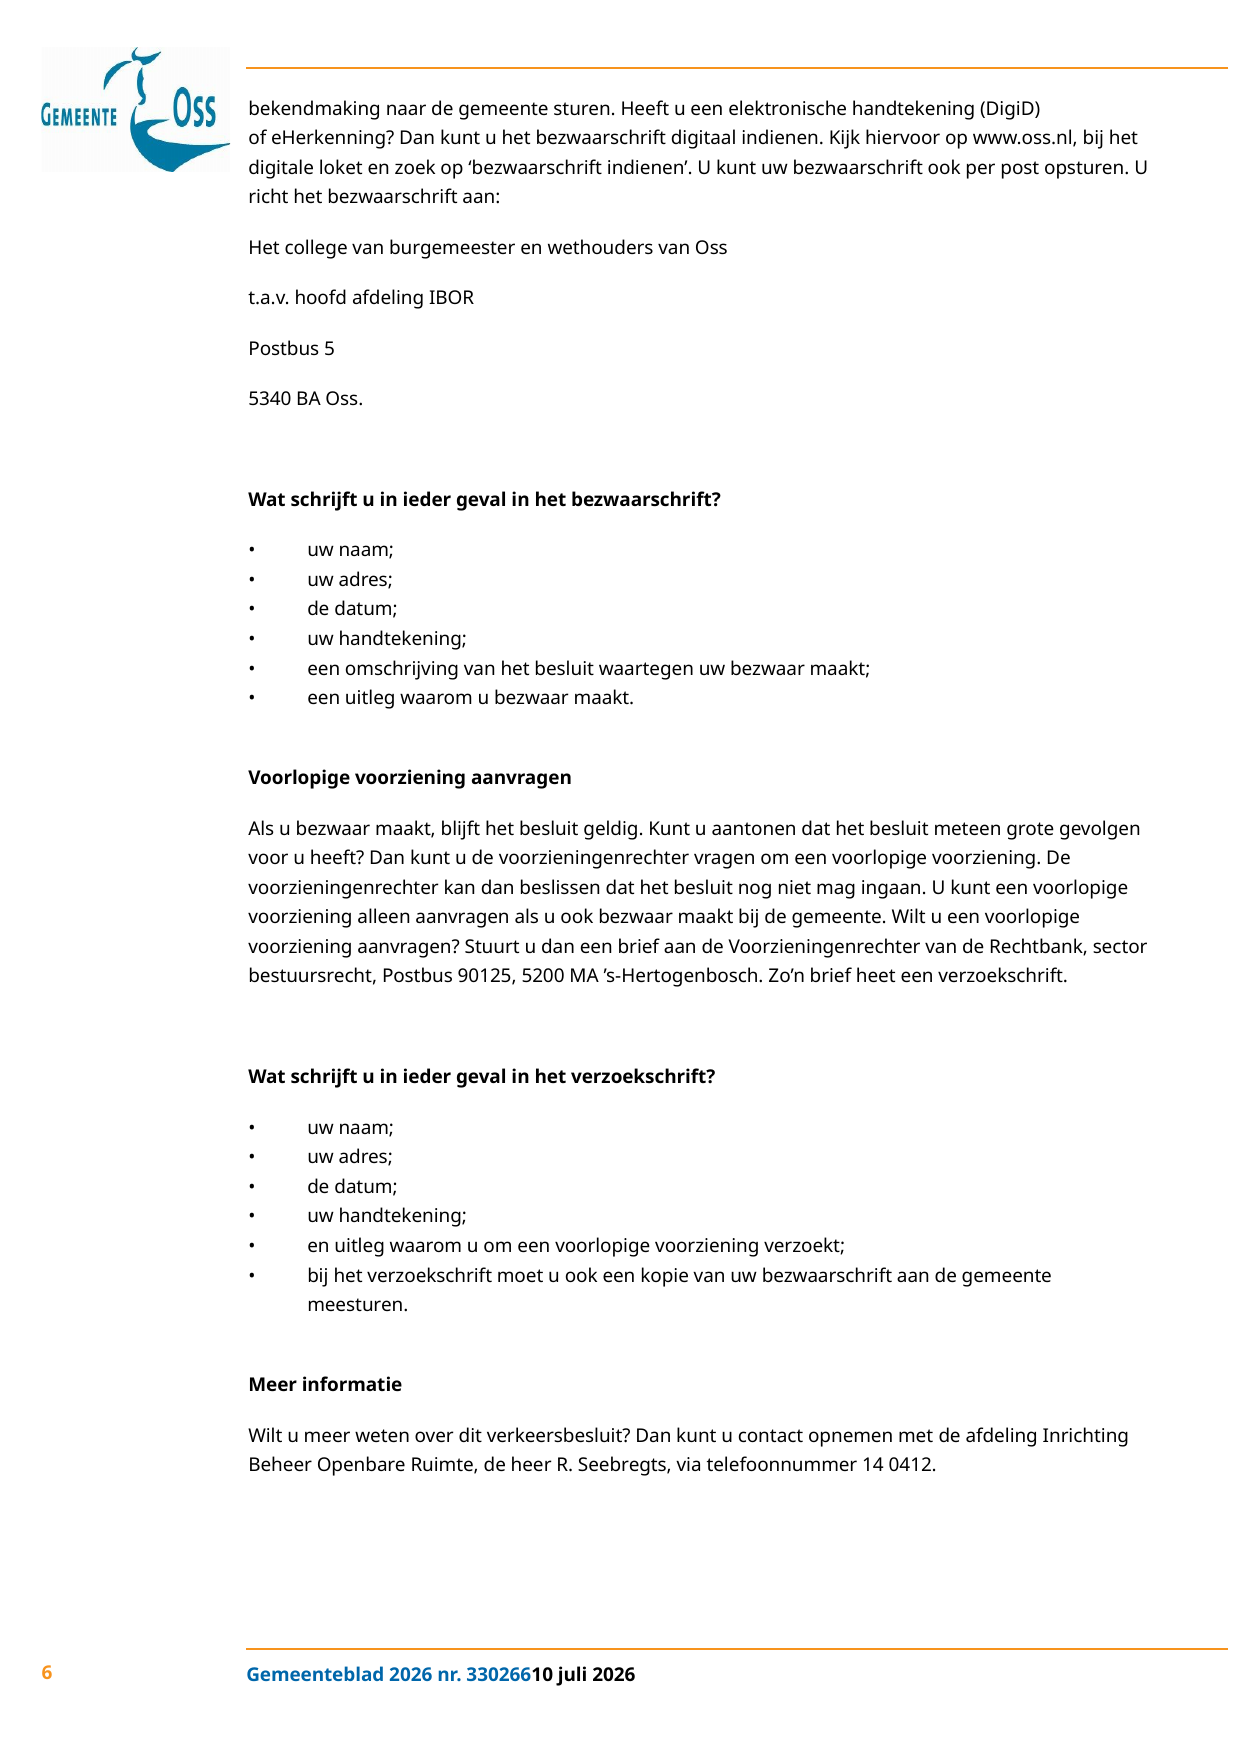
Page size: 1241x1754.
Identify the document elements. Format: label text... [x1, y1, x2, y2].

list uw adres; [248, 566, 1152, 592]
text Als u bezwaar maakt, blijft het besluit geldig. Kunt u aantonen dat het besluit meteen grote gevolgen voor u heeft? Dan kunt u de voorzieningenrechter vragen om een voorlopige voorziening. De voorzieningenrechter kan dan beslissen dat het besluit nog niet mag ingaan. U kunt een voorlopige voorziening alleen aanvragen als u ook bezwaar maakt bij de gemeente. Wilt u een voorlopige voorziening aanvragen? Stuurt u dan een brief aan de Voorzieningenrechter van de Rechtbank, sector bestuursrecht, Postbus 90125, 5200 MA ’s-Hertogenbosch. Zo’n brief heet een verzoekschrift. [248, 815, 1152, 988]
text Wat schrijft u in ieder geval in het verzoekschrift? [248, 1063, 1152, 1089]
list de datum; [248, 596, 1152, 621]
text Postbus 5 [248, 335, 1152, 361]
text Het college van burgemeester en wethouders van Oss [248, 234, 1152, 260]
list bij het verzoekschrift moet u ook een kopie van uw bezwaarschrift aan de gemeente meesturen. [248, 1262, 1152, 1317]
text t.a.v. hoofd afdeling IBOR [248, 284, 1152, 310]
text bekendmaking naar de gemeente sturen. Heeft u een elektronische handtekening (DigiD) of eHerkenning? Dan kunt u het bezwaarschrift digitaal indienen. Kijk hiervoor op www.oss.nl, bij het digitale loket en zoek op ‘bezwaarschrift indienen’. U kunt uw bezwaarschrift ook per post opsturen. U richt het bezwaarschrift aan: [248, 95, 1152, 209]
text Wat schrijft u in ieder geval in het bezwaarschrift? [248, 486, 1152, 512]
list uw naam; [248, 536, 1152, 562]
list een uitleg waarom u bezwaar maakt. [248, 684, 1152, 710]
list en uitleg waarom u om een voorlopige voorziening verzoekt; [248, 1232, 1152, 1258]
list de datum; [248, 1173, 1152, 1199]
list een omschrijving van het besluit waartegen uw bezwaar maakt; [248, 655, 1152, 681]
list uw naam; [248, 1114, 1152, 1140]
text Meer informatie [248, 1371, 1152, 1397]
list uw adres; [248, 1143, 1152, 1169]
text Wilt u meer weten over dit verkeersbesluit? Dan kunt u contact opnemen met de afdeling Inrichting Beheer Openbare Ruimte, de heer R. Seebregts, via telefoonnummer 14 0412. [248, 1422, 1152, 1477]
list uw handtekening; [248, 1203, 1152, 1228]
text Voorlopige voorziening aanvragen [248, 764, 1152, 790]
text 5340 BA Oss. [248, 385, 1152, 411]
picture [41, 47, 231, 172]
list uw handtekening; [248, 625, 1152, 651]
